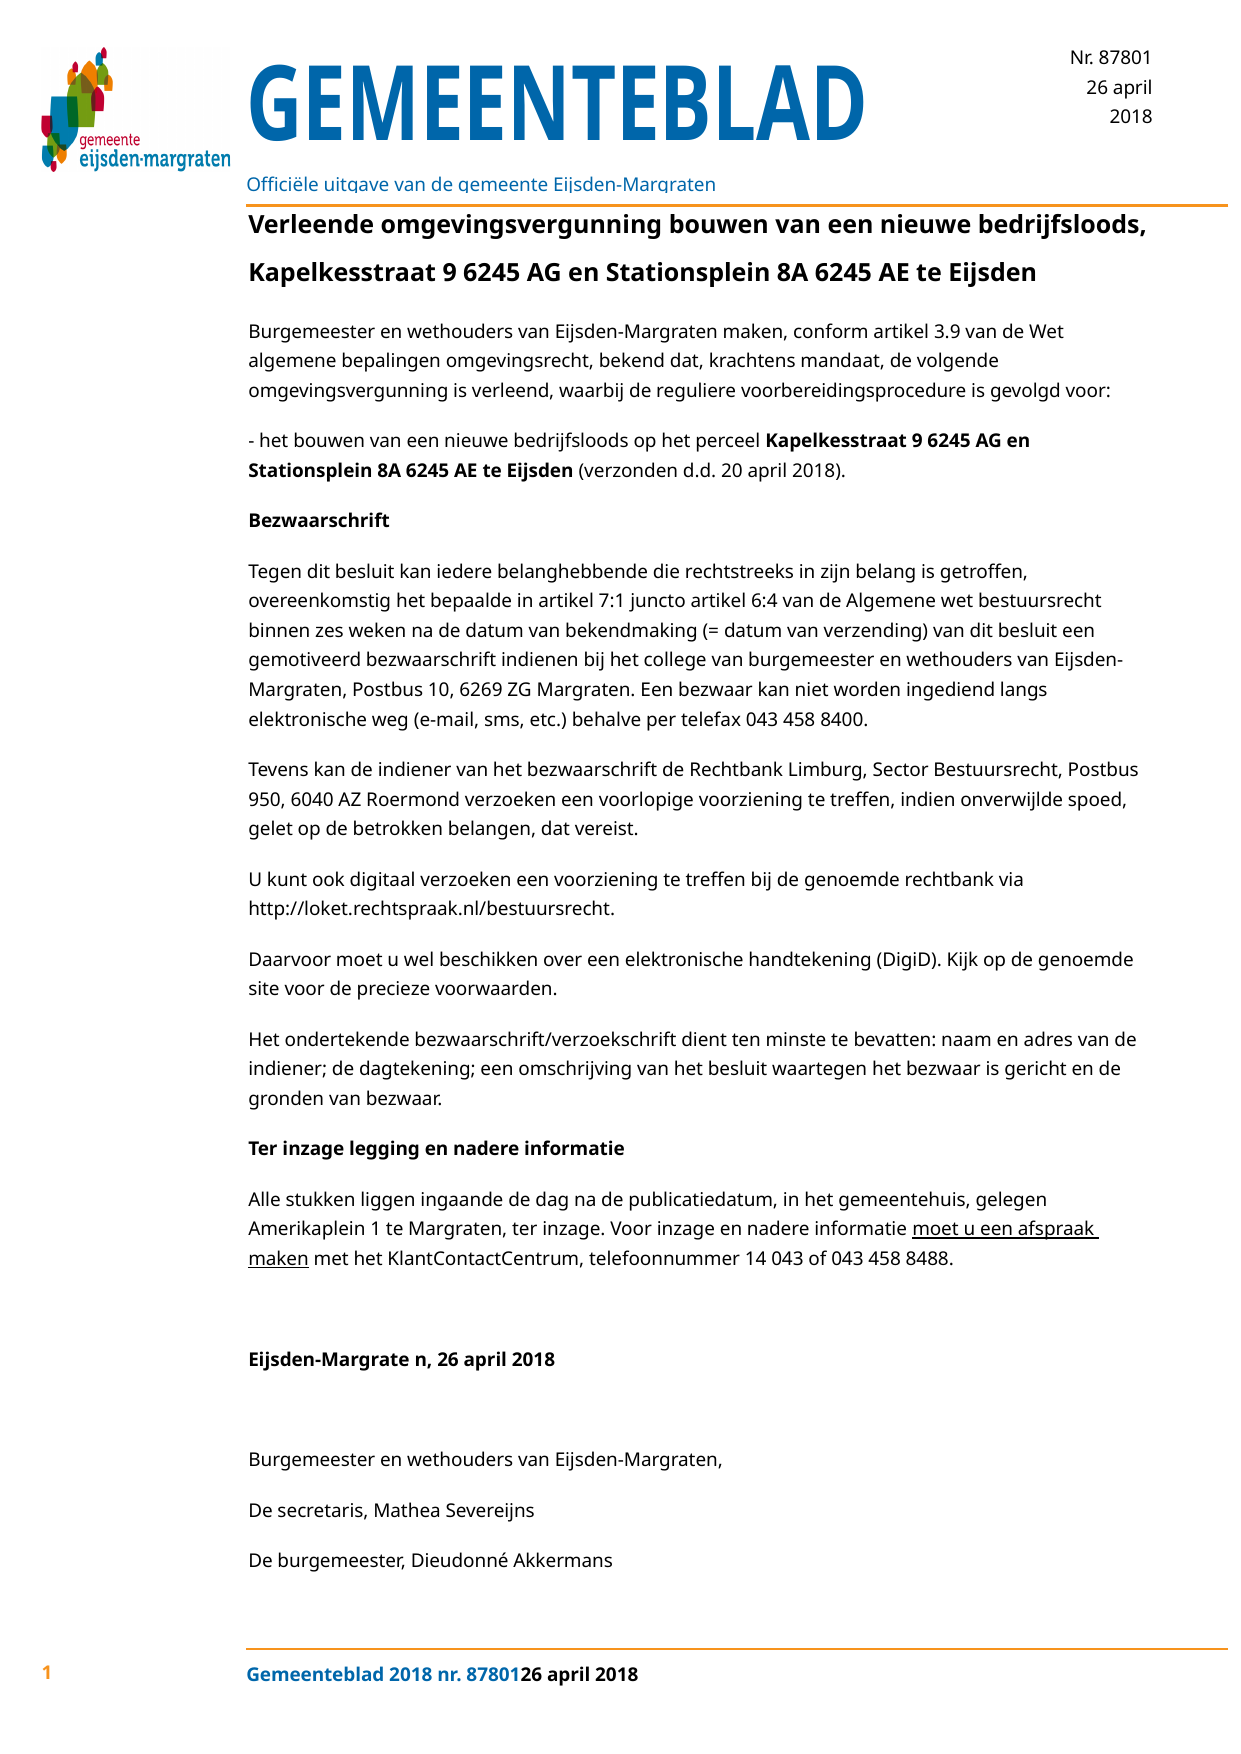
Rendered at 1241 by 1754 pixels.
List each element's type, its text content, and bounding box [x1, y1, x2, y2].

text De burgemeester, Dieudonné Akkermans [248, 1547, 1152, 1573]
text De secretaris, Mathea Severeijns [248, 1497, 1152, 1523]
text Ter inzage legging en nadere informatie [248, 1135, 1152, 1161]
text Burgemeester en wethouders van Eijsden-Margraten, [248, 1447, 1152, 1472]
text Verleende omgevingsvergunning bouwen van een nieuwe bedrijfsloods, Kapelkesstraat 9 6245 AG en Stationsplein 8A 6245 AE te Eijsden [248, 207, 1152, 288]
text Eijsden-Margrate n, 26 april 2018 [248, 1346, 1152, 1372]
text Burgemeester en wethouders van Eijsden-Margraten maken, conform artikel 3.9 van de Wet algemene bepalingen omgevingsrecht, bekend dat, krachtens mandaat, de volgende omgevingsvergunning is verleend, waarbij de reguliere voorbereidingsprocedure is gevolgd voor: [248, 318, 1152, 403]
text - het bouwen van een nieuwe bedrijfsloods op het perceel Kapelkesstraat 9 6245 AG en Stationsplein 8A 6245 AE te Eijsden (verzonden d.d. 20 april 2018). [248, 427, 1152, 483]
picture [41, 47, 231, 172]
text Alle stukken liggen ingaande de dag na de publicatiedatum, in het gemeentehuis, gelegen Amerikaplein 1 te Margraten, ter inzage. Voor inzage en nadere informatie moet u een afspraak maken met het KlantContactCentrum, telefoonnummer 14 043 of 043 458 8488. [248, 1186, 1152, 1271]
text Bezwaarschrift [248, 507, 1152, 533]
text Tegen dit besluit kan iedere belanghebbende die rechtstreeks in zijn belang is getroffen, overeenkomstig het bepaalde in artikel 7:1 juncto artikel 6:4 van de Algemene wet bestuursrecht binnen zes weken na de datum van bekendmaking (= datum van verzending) van dit besluit een gemotiveerd bezwaarschrift indienen bij het college van burgemeester en wethouders van Eijsden-Margraten, Postbus 10, 6269 ZG Margraten. Een bezwaar kan niet worden ingediend langs elektronische weg (e-mail, sms, etc.) behalve per telefax 043 458 8400. [248, 558, 1152, 732]
text Het ondertekende bezwaarschrift/verzoekschrift dient ten minste te bevatten: naam en adres van de indiener; de dagtekening; een omschrijving van het besluit waartegen het bezwaar is gericht en de gronden van bezwaar. [248, 1026, 1152, 1111]
text Tevens kan de indiener van het bezwaarschrift de Rechtbank Limburg, Sector Bestuursrecht, Postbus 950, 6040 AZ Roermond verzoeken een voorlopige voorziening te treffen, indien onverwijlde spoed, gelet op de betrokken belangen, dat vereist. [248, 756, 1152, 841]
text Daarvoor moet u wel beschikken over een elektronische handtekening (DigiD). Kijk op de genoemde site voor de precieze voorwaarden. [248, 946, 1152, 1001]
text U kunt ook digitaal verzoeken een voorziening te treffen bij de genoemde rechtbank via http://loket.rechtspraak.nl/bestuursrecht. [248, 866, 1152, 921]
